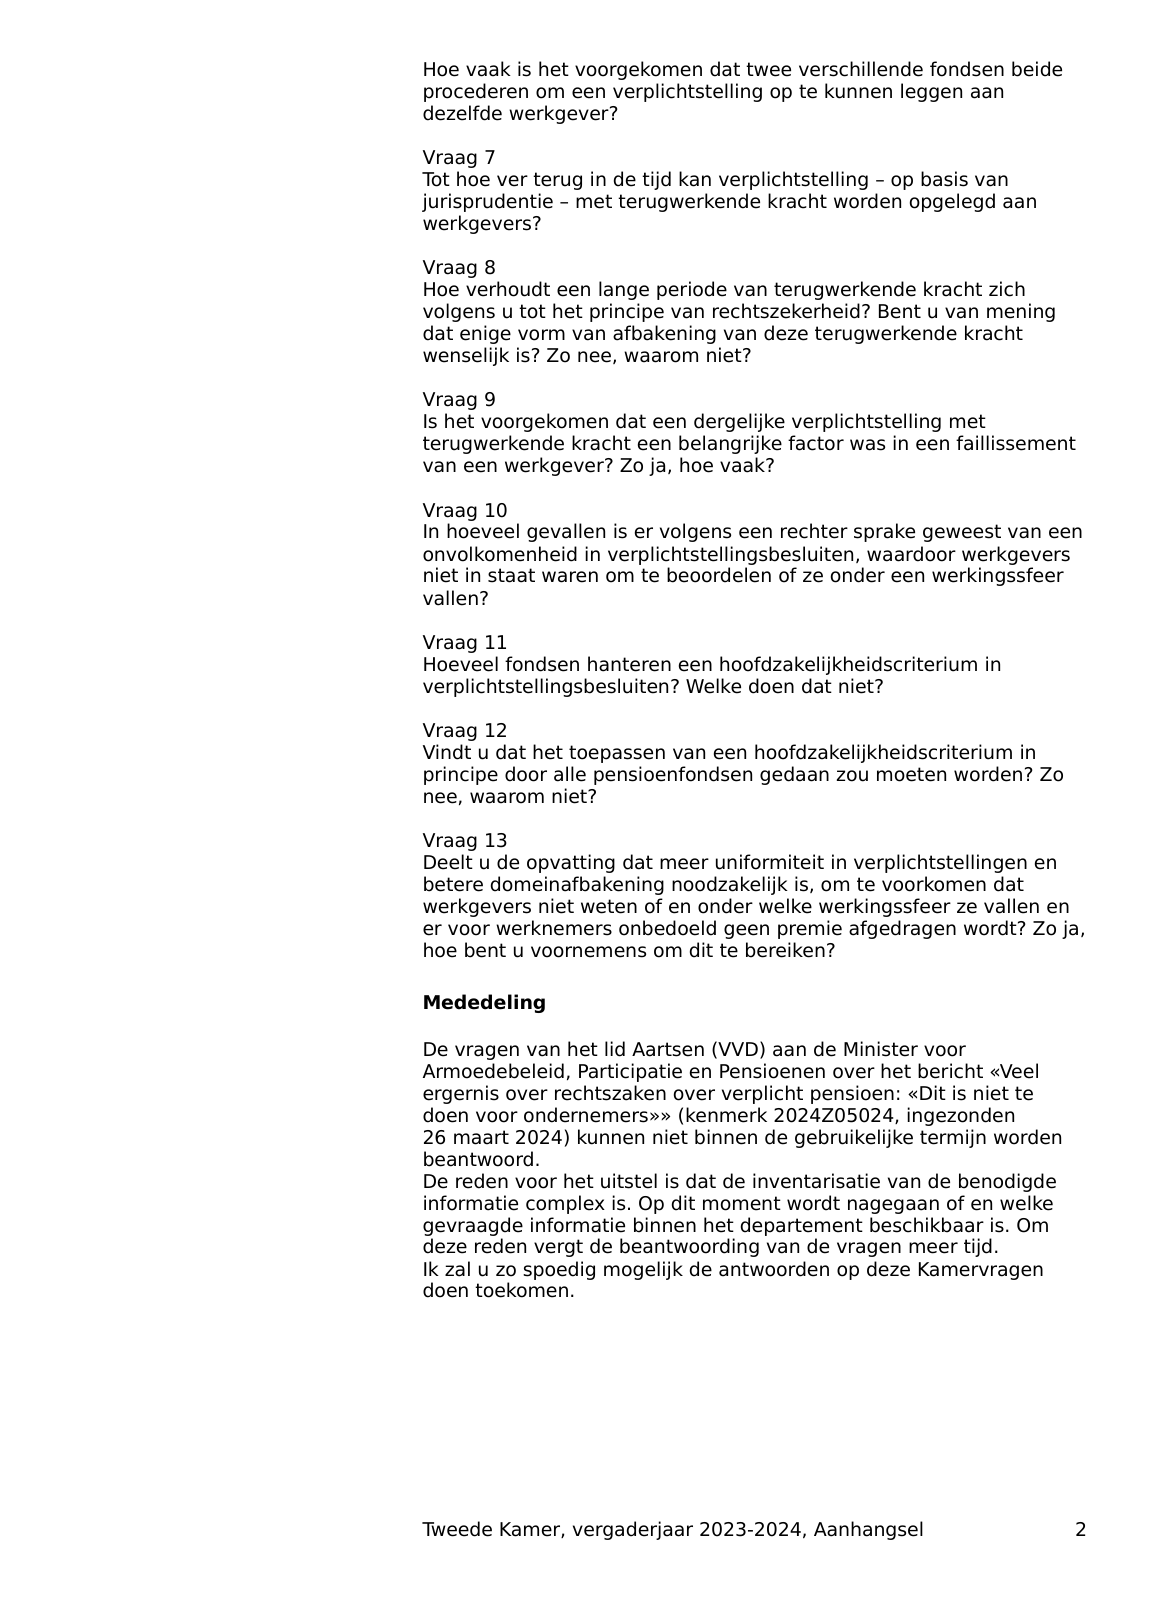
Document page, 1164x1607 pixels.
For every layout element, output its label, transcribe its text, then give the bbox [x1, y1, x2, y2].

text Ik zal u zo spoedig mogelijk de antwoorden op deze Kamervragen doen toekomen. [422, 1258, 1087, 1302]
text Is het voorgekomen dat een dergelijke verplichtstelling met terugwerkende kracht een belangrijke factor was in een faillissement van een werkgever? Zo ja, hoe vaak? [422, 411, 1087, 477]
text De reden voor het uitstel is dat de inventarisatie van de benodigde informatie complex is. Op dit moment wordt nagegaan of en welke gevraagde informatie binnen het departement beschikbaar is. Om deze reden vergt de beantwoording van de vragen meer tijd. [422, 1171, 1087, 1258]
text Vraag 13 [422, 830, 1087, 852]
text In hoeveel gevallen is er volgens een rechter sprake geweest van een onvolkomenheid in verplichtstellingsbesluiten, waardoor werkgevers niet in staat waren om te beoordelen of ze onder een werkingssfeer vallen? [422, 521, 1087, 609]
text Hoe vaak is het voorgekomen dat twee verschillende fondsen beide procederen om een verplichtstelling op te kunnen leggen aan dezelfde werkgever? [422, 59, 1087, 125]
text Hoeveel fondsen hanteren een hoofdzakelijkheidscriterium in verplichtstellingsbesluiten? Welke doen dat niet? [422, 653, 1087, 697]
text Vraag 8 [422, 257, 1087, 279]
text De vragen van het lid Aartsen (VVD) aan de Minister voor Armoedebeleid, Participatie en Pensioenen over het bericht «Veel ergernis over rechtszaken over verplicht pensioen: «Dit is niet te doen voor ondernemers»» (kenmerk 2024Z05024, ingezonden 26 maart 2024) kunnen niet binnen de gebruikelijke termijn worden beantwoord. [422, 1039, 1087, 1171]
subtitle Mededeling [422, 992, 1087, 1014]
text Deelt u de opvatting dat meer uniformiteit in verplichtstellingen en betere domeinafbakening noodzakelijk is, om te voorkomen dat werkgevers niet weten of en onder welke werkingssfeer ze vallen en er voor werknemers onbedoeld geen premie afgedragen wordt? Zo ja, hoe bent u voornemens om dit te bereiken? [422, 852, 1087, 962]
text Tot hoe ver terug in de tijd kan verplichtstelling – op basis van jurisprudentie – met terugwerkende kracht worden opgelegd aan werkgevers? [422, 169, 1087, 235]
text Vraag 11 [422, 632, 1087, 653]
text Vraag 7 [422, 147, 1087, 169]
text Vraag 12 [422, 720, 1087, 742]
text Vraag 9 [422, 389, 1087, 411]
text Hoe verhoudt een lange periode van terugwerkende kracht zich volgens u tot het principe van rechtszekerheid? Bent u van mening dat enige vorm van afbakening van deze terugwerkende kracht wenselijk is? Zo nee, waarom niet? [422, 279, 1087, 367]
text Vraag 10 [422, 499, 1087, 521]
text Vindt u dat het toepassen van een hoofdzakelijkheidscriterium in principe door alle pensioenfondsen gedaan zou moeten worden? Zo nee, waarom niet? [422, 742, 1087, 808]
